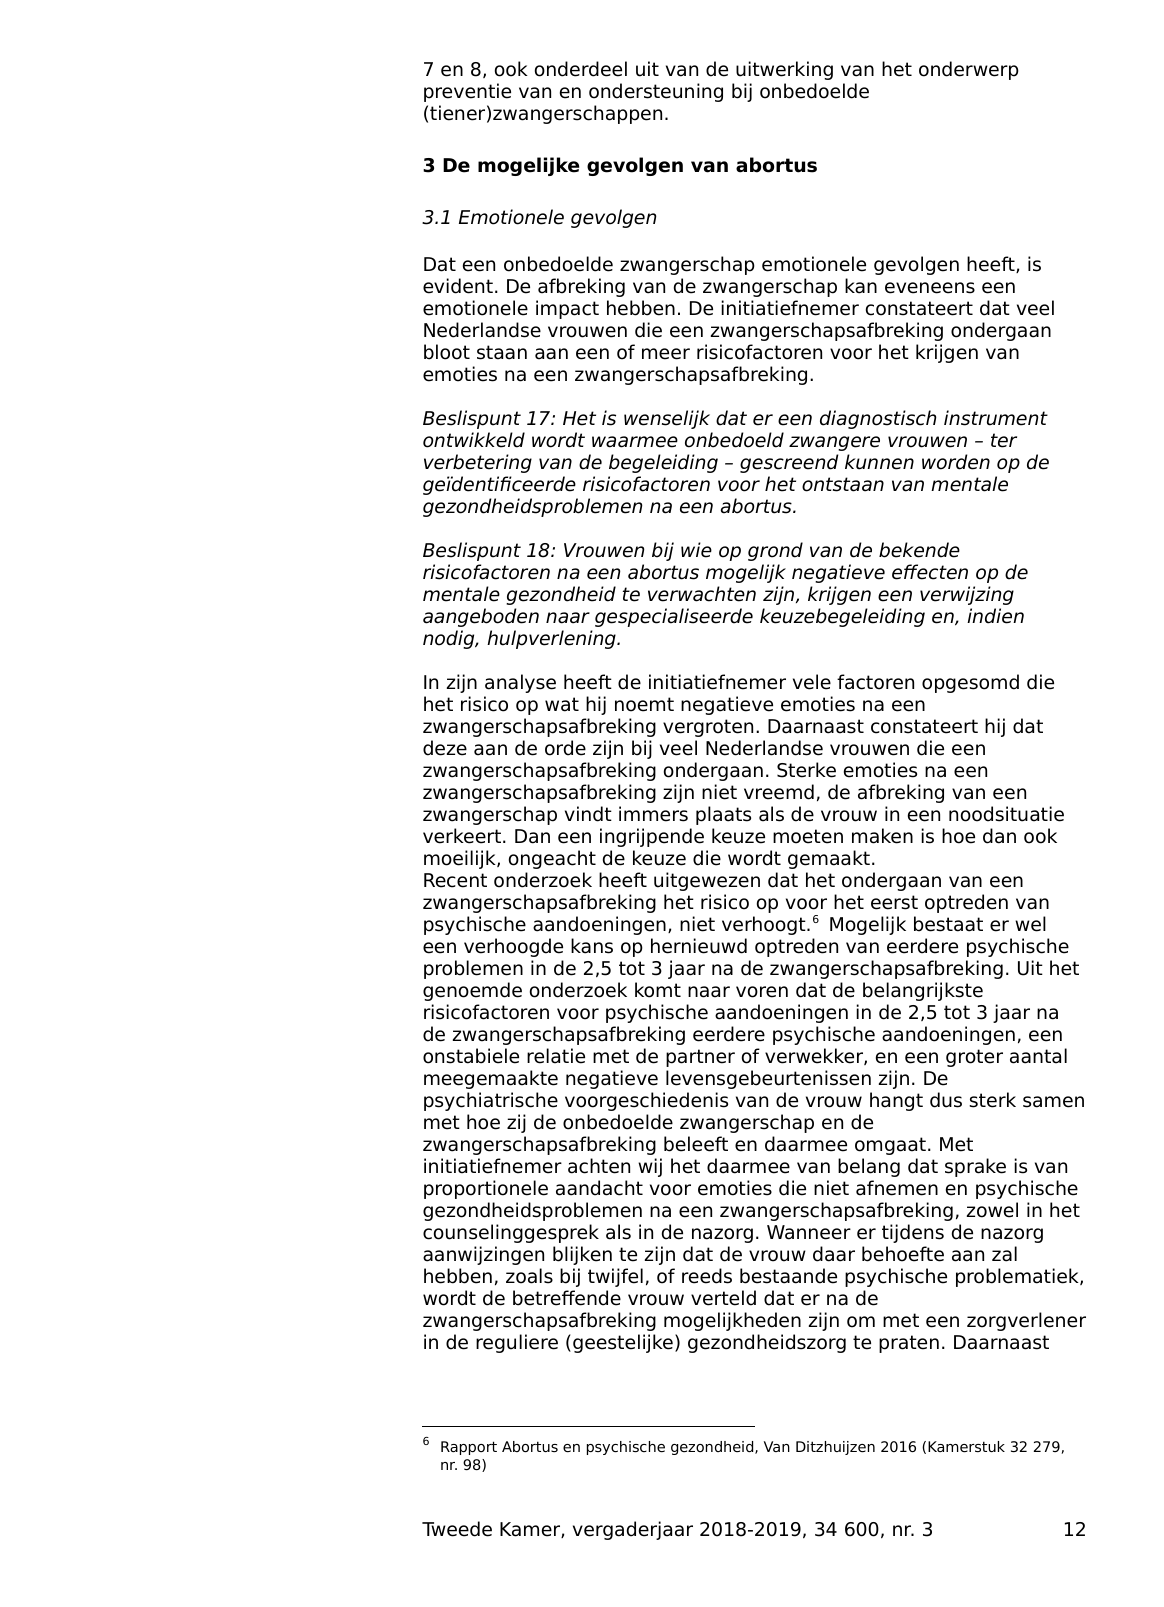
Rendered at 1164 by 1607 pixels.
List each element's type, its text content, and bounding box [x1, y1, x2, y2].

text Rapport Abortus en psychische gezondheid, Van Ditzhuijzen 2016 (Kamerstuk 32 279, nr. 98) [422, 1435, 1087, 1474]
text Beslispunt 18: Vrouwen bij wie op grond van de bekende risicofactoren na een abortus mogelijk negatieve effecten op de mentale gezondheid te verwachten zijn, krijgen een verwijzing aangeboden naar gespecialiseerde keuzebegeleiding en, indien nodig, hulpverlening. [422, 540, 1087, 650]
text In zijn analyse heeft de initiatiefnemer vele factoren opgesomd die het risico op wat hij noemt negatieve emoties na een zwangerschapsafbreking vergroten. Daarnaast constateert hij dat deze aan de orde zijn bij veel Nederlandse vrouwen die een zwangerschapsafbreking ondergaan. Sterke emoties na een zwangerschapsafbreking zijn niet vreemd, de afbreking van een zwangerschap vindt immers plaats als de vrouw in een noodsituatie verkeert. Dan een ingrijpende keuze moeten maken is hoe dan ook moeilijk, ongeacht de keuze die wordt gemaakt. [422, 672, 1087, 870]
subtitle 3.1 Emotionele gevolgen [422, 207, 1087, 229]
subtitle 3 De mogelijke gevolgen van abortus [422, 155, 1087, 177]
text Beslispunt 17: Het is wenselijk dat er een diagnostisch instrument ontwikkeld wordt waarmee onbedoeld zwangere vrouwen – ter verbetering van de begeleiding – gescreend kunnen worden op de geïdentificeerde risicofactoren voor het ontstaan van mentale gezondheidsproblemen na een abortus. [422, 408, 1087, 518]
text Dat een onbedoelde zwangerschap emotionele gevolgen heeft, is evident. De afbreking van de zwangerschap kan eveneens een emotionele impact hebben. De initiatiefnemer constateert dat veel Nederlandse vrouwen die een zwangerschapsafbreking ondergaan bloot staan aan een of meer risicofactoren voor het krijgen van emoties na een zwangerschapsafbreking. [422, 254, 1087, 386]
text 7 en 8, ook onderdeel uit van de uitwerking van het onderwerp preventie van en ondersteuning bij onbedoelde (tiener)zwangerschappen. [422, 59, 1087, 125]
text Recent onderzoek heeft uitgewezen dat het ondergaan van een zwangerschapsafbreking het risico op voor het eerst optreden van psychische aandoeningen, niet verhoogt. Mogelijk bestaat er wel een verhoogde kans op hernieuwd optreden van eerdere psychische problemen in de 2,5 tot 3 jaar na de zwangerschapsafbreking. Uit het genoemde onderzoek komt naar voren dat de belangrijkste risicofactoren voor psychische aandoeningen in de 2,5 tot 3 jaar na de zwangerschapsafbreking eerdere psychische aandoeningen, een onstabiele relatie met de partner of verwekker, en een groter aantal meegemaakte negatieve levensgebeurtenissen zijn. De psychiatrische voorgeschiedenis van de vrouw hangt dus sterk samen met hoe zij de onbedoelde zwangerschap en de zwangerschapsafbreking beleeft en daarmee omgaat. Met initiatiefnemer achten wij het daarmee van belang dat sprake is van proportionele aandacht voor emoties die niet afnemen en psychische gezondheidsproblemen na een zwangerschapsafbreking, zowel in het counselinggesprek als in de nazorg. Wanneer er tijdens de nazorg aanwijzingen blijken te zijn dat de vrouw daar behoefte aan zal hebben, zoals bij twijfel, of reeds bestaande psychische problematiek, wordt de betreffende vrouw verteld dat er na de zwangerschapsafbreking mogelijkheden zijn om met een zorgverlener in de reguliere (geestelijke) gezondheidszorg te praten. Daarnaast [422, 870, 1087, 1353]
